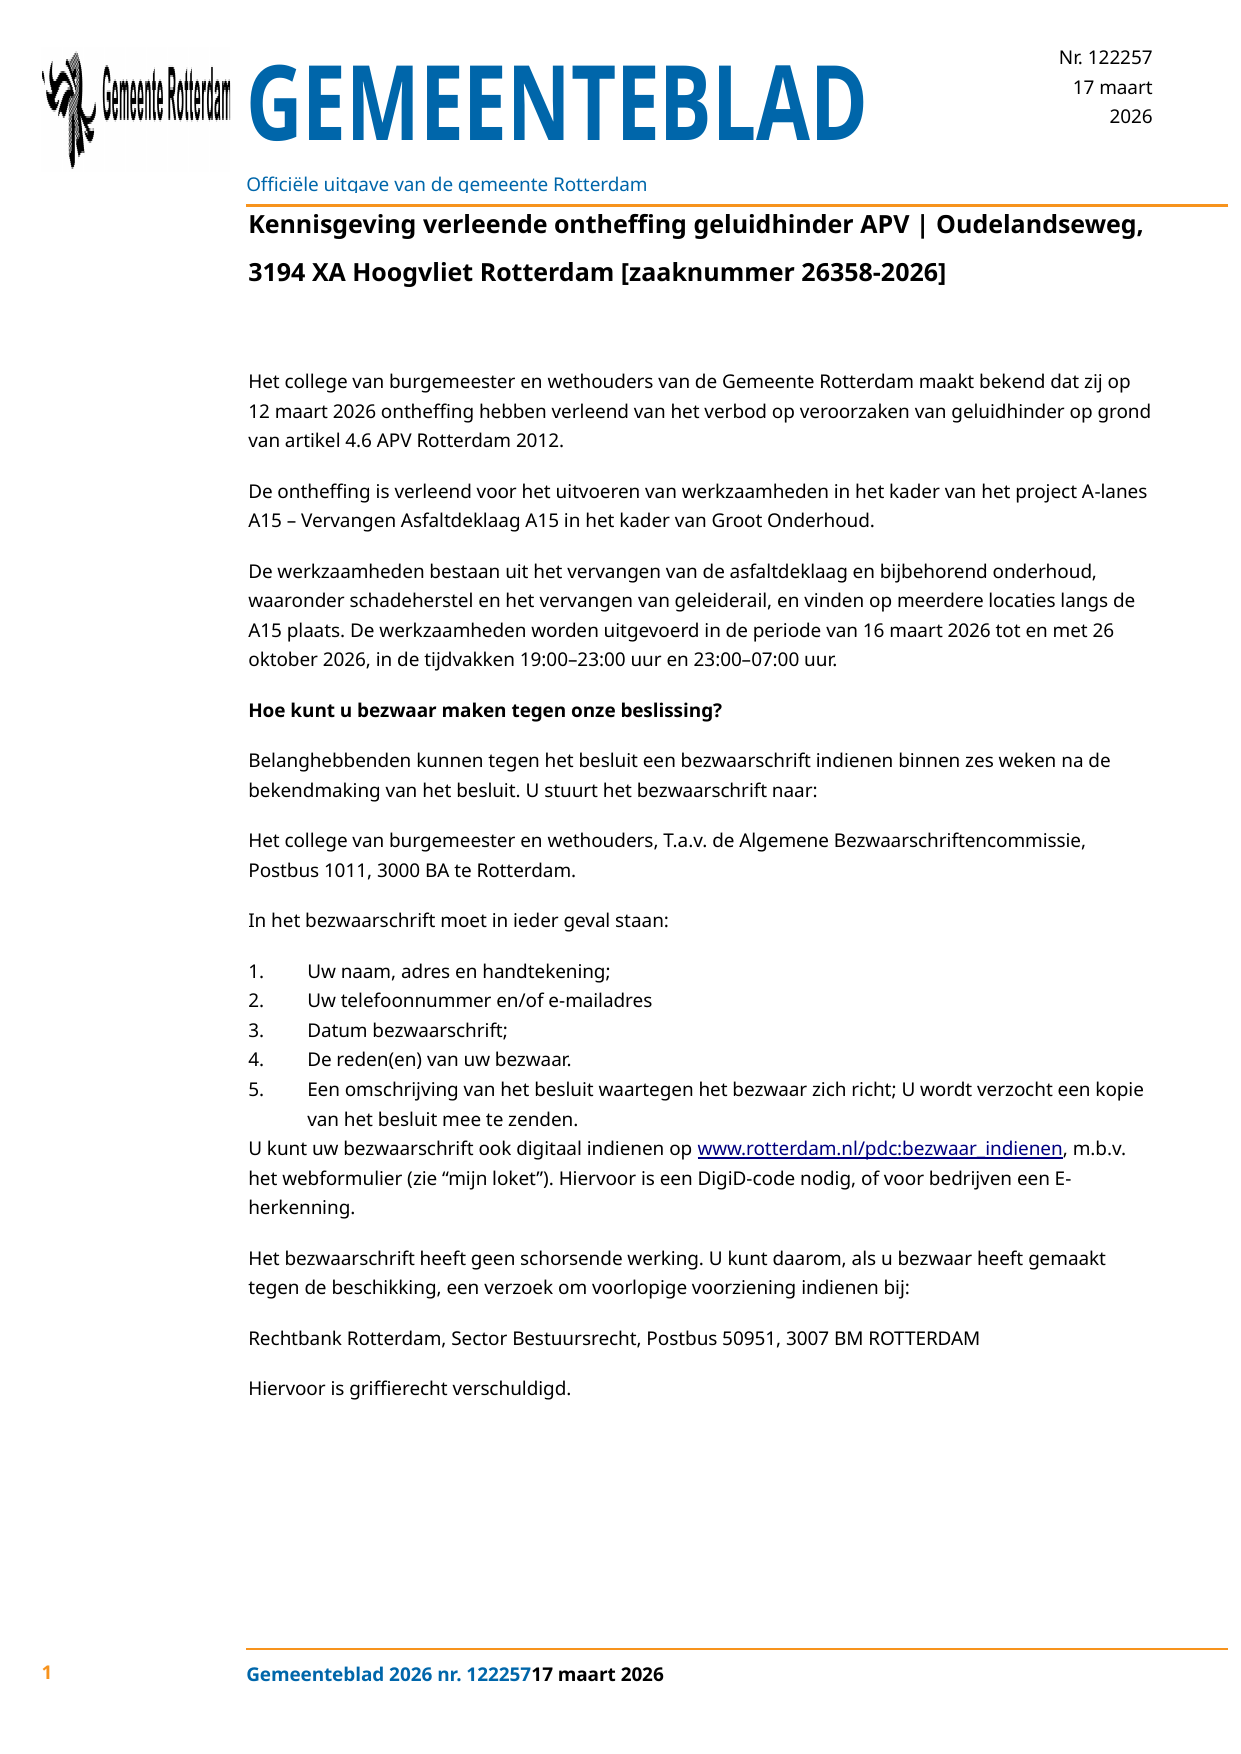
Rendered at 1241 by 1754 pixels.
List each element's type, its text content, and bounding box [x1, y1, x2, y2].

text Hiervoor is griffierecht verschuldigd. [248, 1375, 1152, 1401]
list Een omschrijving van het besluit waartegen het bezwaar zich richt; U wordt verzocht een kopie van het besluit mee te zenden. [248, 1076, 1152, 1132]
picture [41, 47, 231, 172]
text Het bezwaarschrift heeft geen schorsende werking. U kunt daarom, als u bezwaar heeft gemaakt tegen de beschikking, een verzoek om voorlopige voorziening indienen bij: [248, 1245, 1152, 1300]
text Belanghebbenden kunnen tegen het besluit een bezwaarschrift indienen binnen zes weken na de bekendmaking van het besluit. U stuurt het bezwaarschrift naar: [248, 747, 1152, 803]
list Uw naam, adres en handtekening; [248, 958, 1152, 984]
text Kennisgeving verleende ontheffing geluidhinder APV | Oudelandseweg, 3194 XA Hoogvliet Rotterdam [zaaknummer 26358-2026] [248, 207, 1152, 288]
list Uw telefoonnummer en/of e-mailadres [248, 987, 1152, 1013]
text Rechtbank Rotterdam, Sector Bestuursrecht, Postbus 50951, 3007 BM ROTTERDAM [248, 1325, 1152, 1351]
text Het college van burgemeester en wethouders, T.a.v. de Algemene Bezwaarschriftencommissie, Postbus 1011, 3000 BA te Rotterdam. [248, 827, 1152, 883]
list De reden(en) van uw bezwaar. [248, 1047, 1152, 1072]
text U kunt uw bezwaarschrift ook digitaal indienen op www.rotterdam.nl/pdc:bezwaar_indienen, m.b.v. het webformulier (zie “mijn loket”). Hiervoor is een DigiD-code nodig, of voor bedrijven een E-herkenning. [248, 1135, 1152, 1220]
text In het bezwaarschrift moet in ieder geval staan: [248, 907, 1152, 933]
text De ontheffing is verleend voor het uitvoeren van werkzaamheden in het kader van het project A‑lanes A15 – Vervangen Asfaltdeklaag A15 in het kader van Groot Onderhoud. [248, 478, 1152, 533]
text Hoe kunt u bezwaar maken tegen onze beslissing? [248, 697, 1152, 723]
text Het college van burgemeester en wethouders van de Gemeente Rotterdam maakt bekend dat zij op 12 maart 2026 ontheffing hebben verleend van het verbod op veroorzaken van geluidhinder op grond van artikel 4.6 APV Rotterdam 2012. [248, 368, 1152, 453]
text De werkzaamheden bestaan uit het vervangen van de asfaltdeklaag en bijbehorend onderhoud, waaronder schadeherstel en het vervangen van geleiderail, en vinden op meerdere locaties langs de A15 plaats. De werkzaamheden worden uitgevoerd in de periode van 16 maart 2026 tot en met 26 oktober 2026, in de tijdvakken 19:00–23:00 uur en 23:00–07:00 uur. [248, 558, 1152, 672]
list Datum bezwaarschrift; [248, 1017, 1152, 1043]
